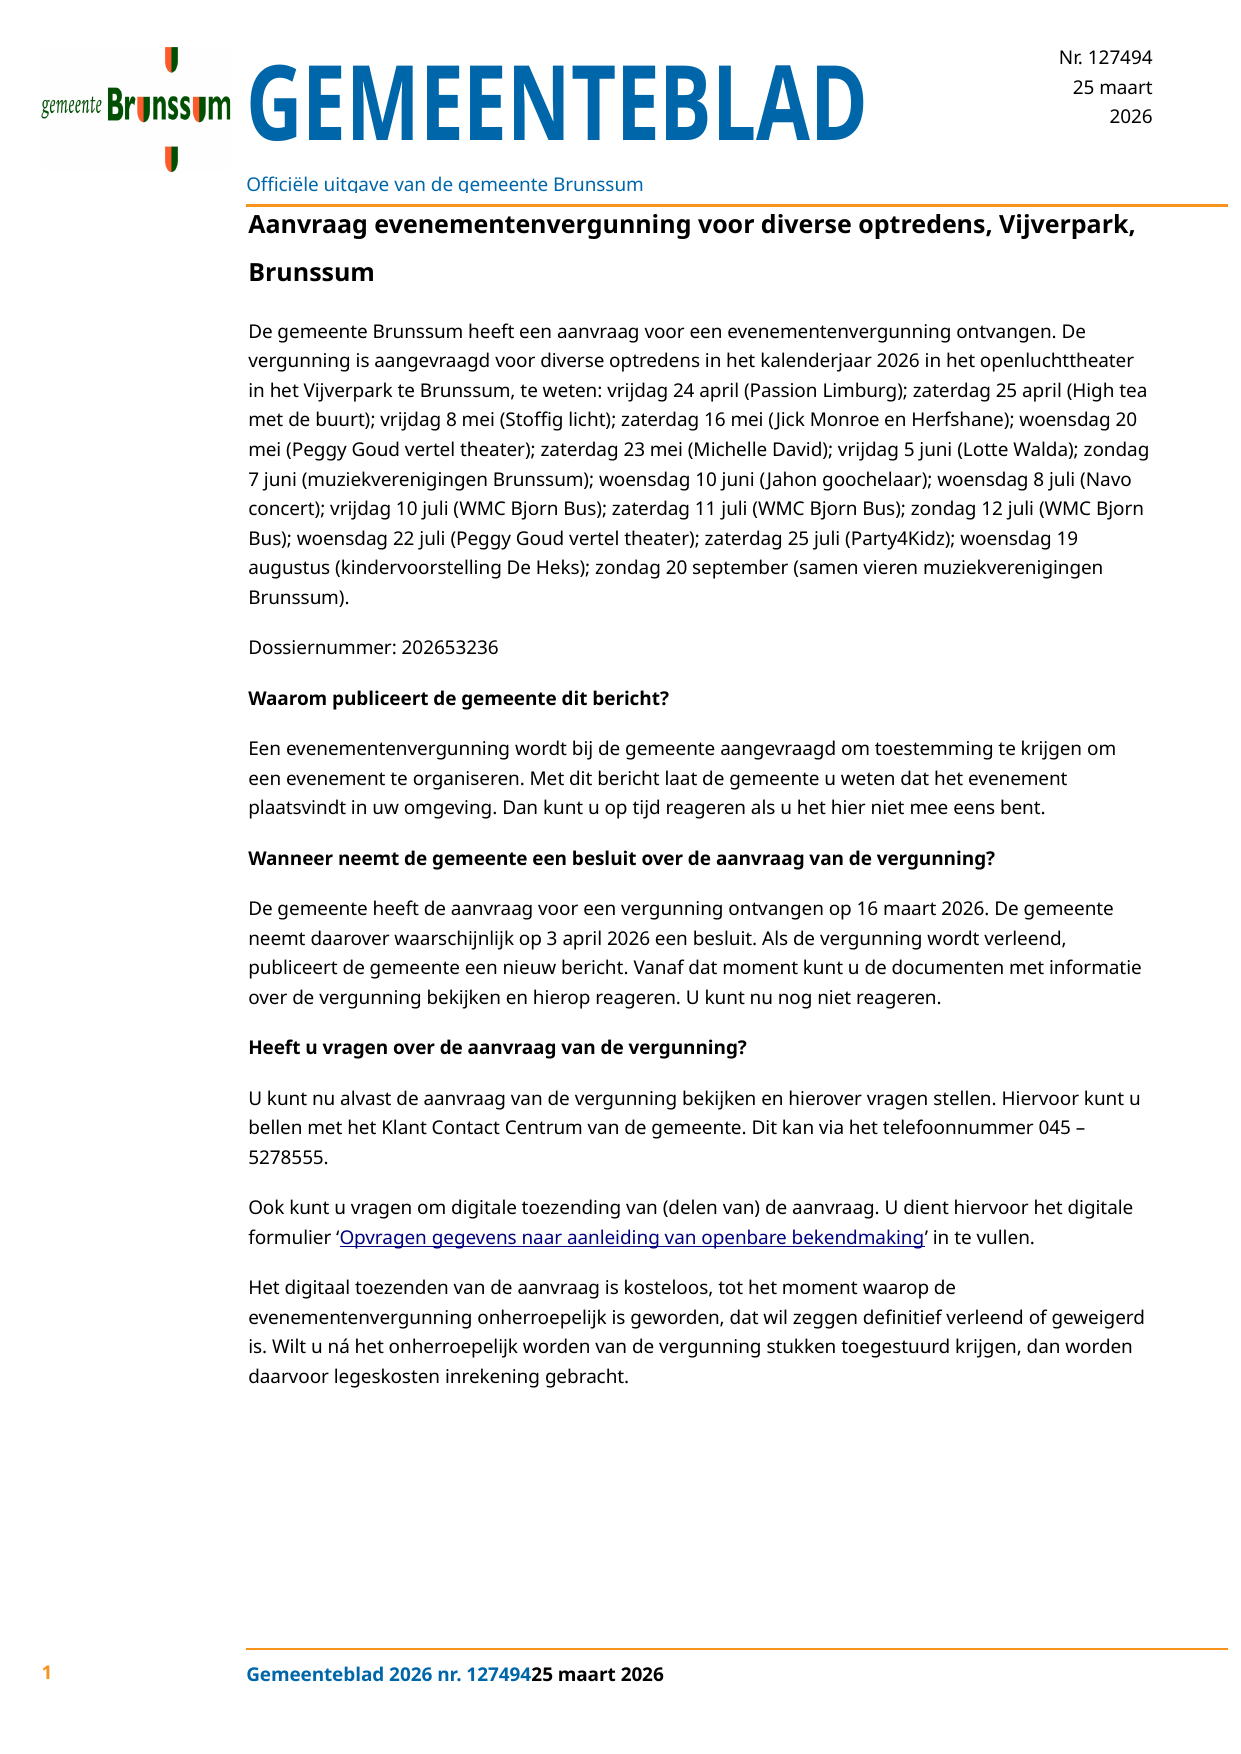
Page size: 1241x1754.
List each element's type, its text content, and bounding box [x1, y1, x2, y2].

text Waarom publiceert de gemeente dit bericht? [248, 685, 1152, 711]
text Dossiernummer: 202653236 [248, 634, 1152, 660]
text U kunt nu alvast de aanvraag van de vergunning bekijken en hierover vragen stellen. Hiervoor kunt u bellen met het Klant Contact Centrum van de gemeente. Dit kan via het telefoonnummer 045 – 5278555. [248, 1085, 1152, 1170]
picture [41, 47, 231, 172]
text Het digitaal toezenden van de aanvraag is kosteloos, tot het moment waarop de evenementenvergunning onherroepelijk is geworden, dat wil zeggen definitief verleend of geweigerd is. Wilt u ná het onherroepelijk worden van de vergunning stukken toegestuurd krijgen, dan worden daarvoor legeskosten inrekening gebracht. [248, 1274, 1152, 1389]
text De gemeente Brunssum heeft een aanvraag voor een evenementenvergunning ontvangen. De vergunning is aangevraagd voor diverse optredens in het kalenderjaar 2026 in het openluchttheater in het Vijverpark te Brunssum, te weten: vrijdag 24 april (Passion Limburg); zaterdag 25 april (High tea met de buurt); vrijdag 8 mei (Stoffig licht); zaterdag 16 mei (Jick Monroe en Herfshane); woensdag 20 mei (Peggy Goud vertel theater); zaterdag 23 mei (Michelle David); vrijdag 5 juni (Lotte Walda); zondag 7 juni (muziekverenigingen Brunssum); woensdag 10 juni (Jahon goochelaar); woensdag 8 juli (Navo concert); vrijdag 10 juli (WMC Bjorn Bus); zaterdag 11 juli (WMC Bjorn Bus); zondag 12 juli (WMC Bjorn Bus); woensdag 22 juli (Peggy Goud vertel theater); zaterdag 25 juli (Party4Kidz); woensdag 19 augustus (kindervoorstelling De Heks); zondag 20 september (samen vieren muziekverenigingen Brunssum). [248, 318, 1152, 610]
text Een evenementenvergunning wordt bij de gemeente aangevraagd om toestemming te krijgen om een evenement te organiseren. Met dit bericht laat de gemeente u weten dat het evenement plaatsvindt in uw omgeving. Dan kunt u op tijd reageren als u het hier niet mee eens bent. [248, 735, 1152, 820]
text Heeft u vragen over de aanvraag van de vergunning? [248, 1034, 1152, 1060]
text Wanneer neemt de gemeente een besluit over de aanvraag van de vergunning? [248, 845, 1152, 871]
text De gemeente heeft de aanvraag voor een vergunning ontvangen op 16 maart 2026. De gemeente neemt daarover waarschijnlijk op 3 april 2026 een besluit. Als de vergunning wordt verleend, publiceert de gemeente een nieuw bericht. Vanaf dat moment kunt u de documenten met informatie over de vergunning bekijken en hierop reageren. U kunt nu nog niet reageren. [248, 895, 1152, 1010]
text Ook kunt u vragen om digitale toezending van (delen van) de aanvraag. U dient hiervoor het digitale formulier ‘Opvragen gegevens naar aanleiding van openbare bekendmaking’ in te vullen. [248, 1194, 1152, 1250]
text Aanvraag evenementenvergunning voor diverse optredens, Vijverpark, Brunssum [248, 207, 1152, 288]
